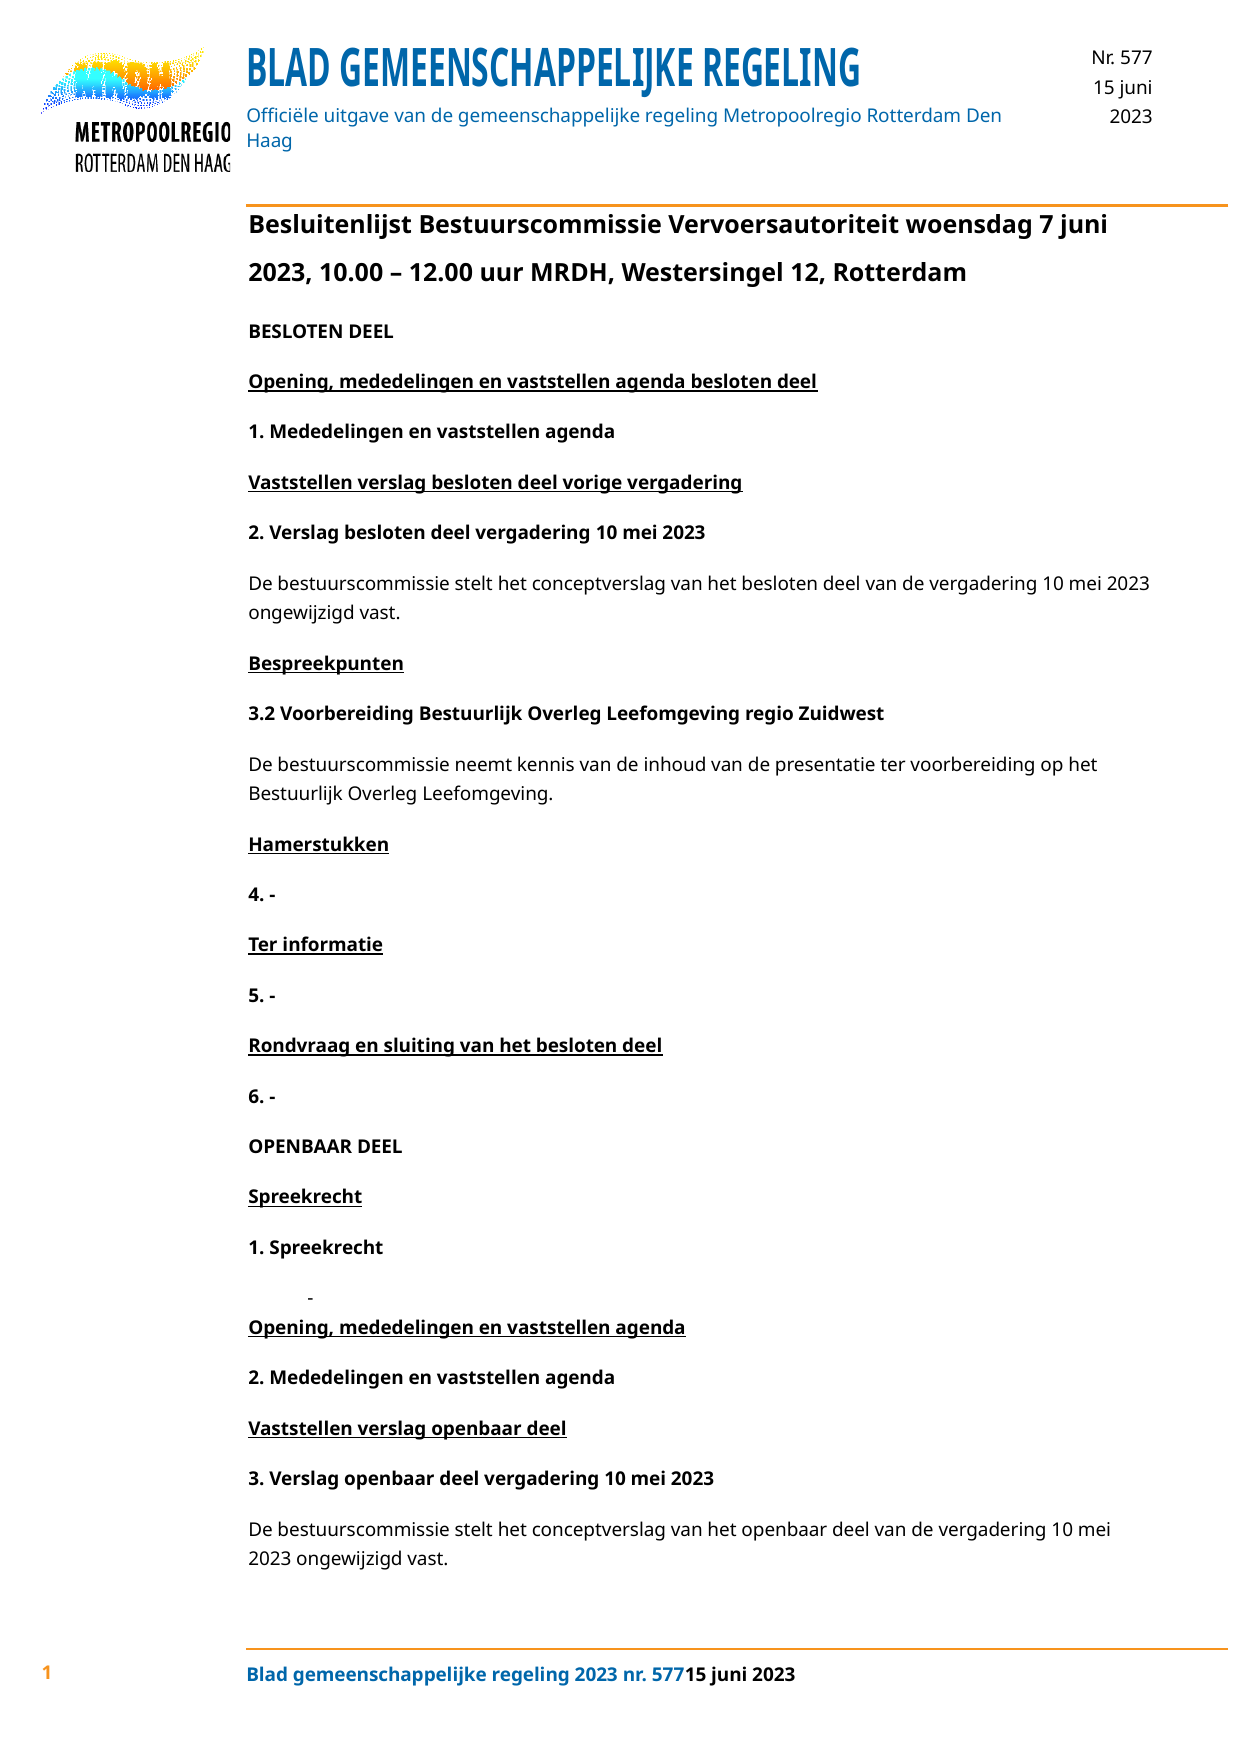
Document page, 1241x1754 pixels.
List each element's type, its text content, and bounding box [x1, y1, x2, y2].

text Opening, mededelingen en vaststellen agenda besloten deel [248, 368, 1152, 394]
text Rondvraag en sluiting van het besloten deel [248, 1032, 1152, 1058]
list - [248, 1284, 1152, 1310]
text 1. Mededelingen en vaststellen agenda [248, 419, 1152, 444]
text Ter informatie [248, 932, 1152, 957]
text De bestuurscommissie neemt kennis van de inhoud van de presentatie ter voorbereiding op het Bestuurlijk Overleg Leefomgeving. [248, 751, 1152, 806]
text 4. - [248, 881, 1152, 907]
text De bestuurscommissie stelt het conceptverslag van het openbaar deel van de vergadering 10 mei 2023 ongewijzigd vast. [248, 1516, 1152, 1571]
text Opening, mededelingen en vaststellen agenda [248, 1314, 1152, 1340]
text Vaststellen verslag openbaar deel [248, 1415, 1152, 1441]
text 2. Mededelingen en vaststellen agenda [248, 1364, 1152, 1390]
text 3.2 Voorbereiding Bestuurlijk Overleg Leefomgeving regio Zuidwest [248, 700, 1152, 726]
text 5. - [248, 982, 1152, 1008]
text BESLOTEN DEEL [248, 318, 1152, 344]
text Hamerstukken [248, 831, 1152, 857]
text Vaststellen verslag besloten deel vorige vergadering [248, 469, 1152, 495]
text 2. Verslag besloten deel vergadering 10 mei 2023 [248, 519, 1152, 545]
text 3. Verslag openbaar deel vergadering 10 mei 2023 [248, 1465, 1152, 1491]
text De bestuurscommissie stelt het conceptverslag van het besloten deel van de vergadering 10 mei 2023 ongewijzigd vast. [248, 570, 1152, 625]
text Besluitenlijst Bestuurscommissie Vervoersautoriteit woensdag 7 juni 2023, 10.00 – 12.00 uur MRDH, Westersingel 12, Rotterdam [248, 207, 1152, 288]
text Spreekrecht [248, 1184, 1152, 1209]
text OPENBAAR DEEL [248, 1133, 1152, 1159]
text Bespreekpunten [248, 650, 1152, 676]
text 1. Spreekrecht [248, 1234, 1152, 1260]
picture [41, 47, 231, 172]
text 6. - [248, 1083, 1152, 1109]
